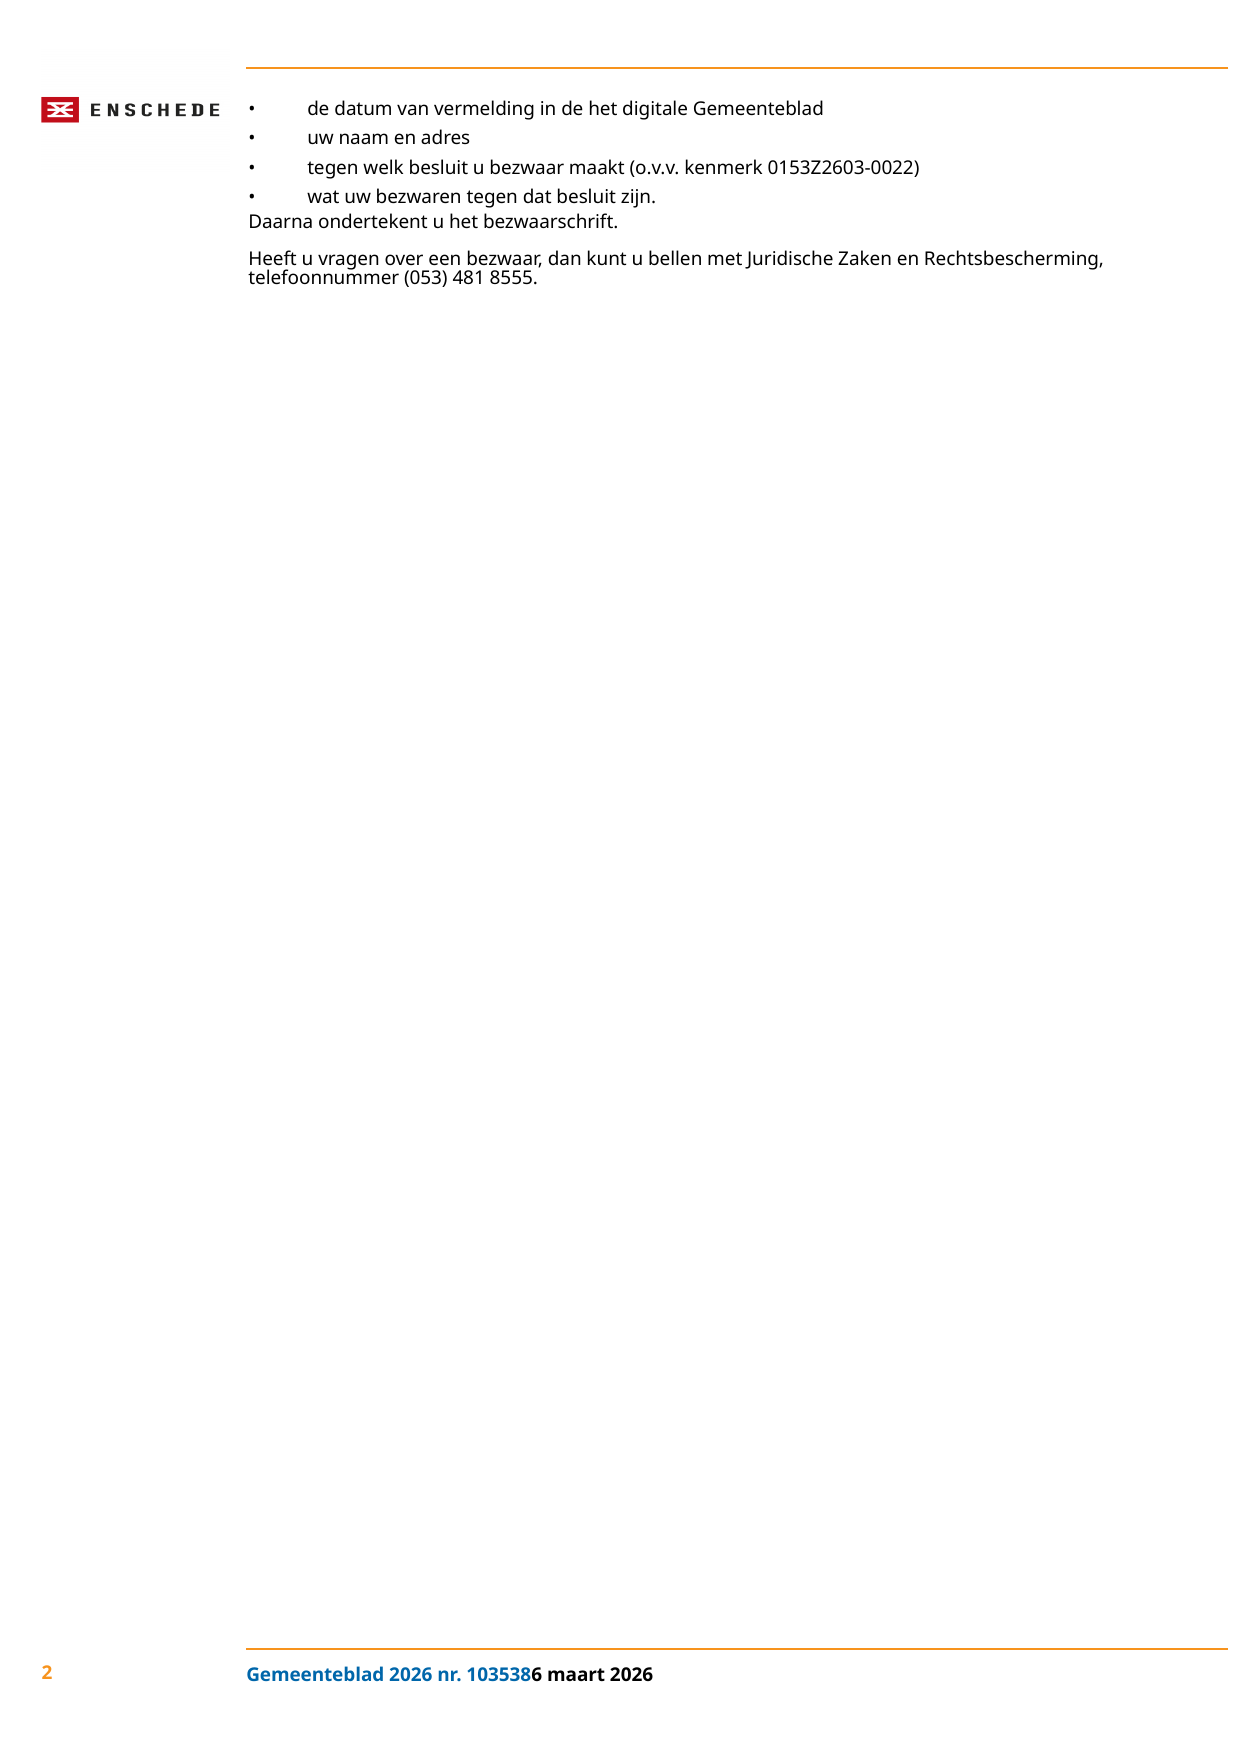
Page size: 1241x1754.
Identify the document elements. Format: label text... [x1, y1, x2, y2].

list wat uw bezwaren tegen dat besluit zijn. [248, 183, 1152, 209]
list de datum van vermelding in de het digitale Gemeenteblad [248, 95, 1152, 121]
list uw naam en adres [248, 124, 1152, 150]
text Heeft u vragen over een bezwaar, dan kunt u bellen met Juridische Zaken en Rechtsbescherming, telefoonnummer (053) 481 8555. [248, 250, 1152, 289]
text Daarna ondertekent u het bezwaarschrift. [248, 213, 1152, 232]
list tegen welk besluit u bezwaar maakt (o.v.v. kenmerk 0153Z2603-0022) [248, 154, 1152, 180]
picture [41, 47, 231, 172]
